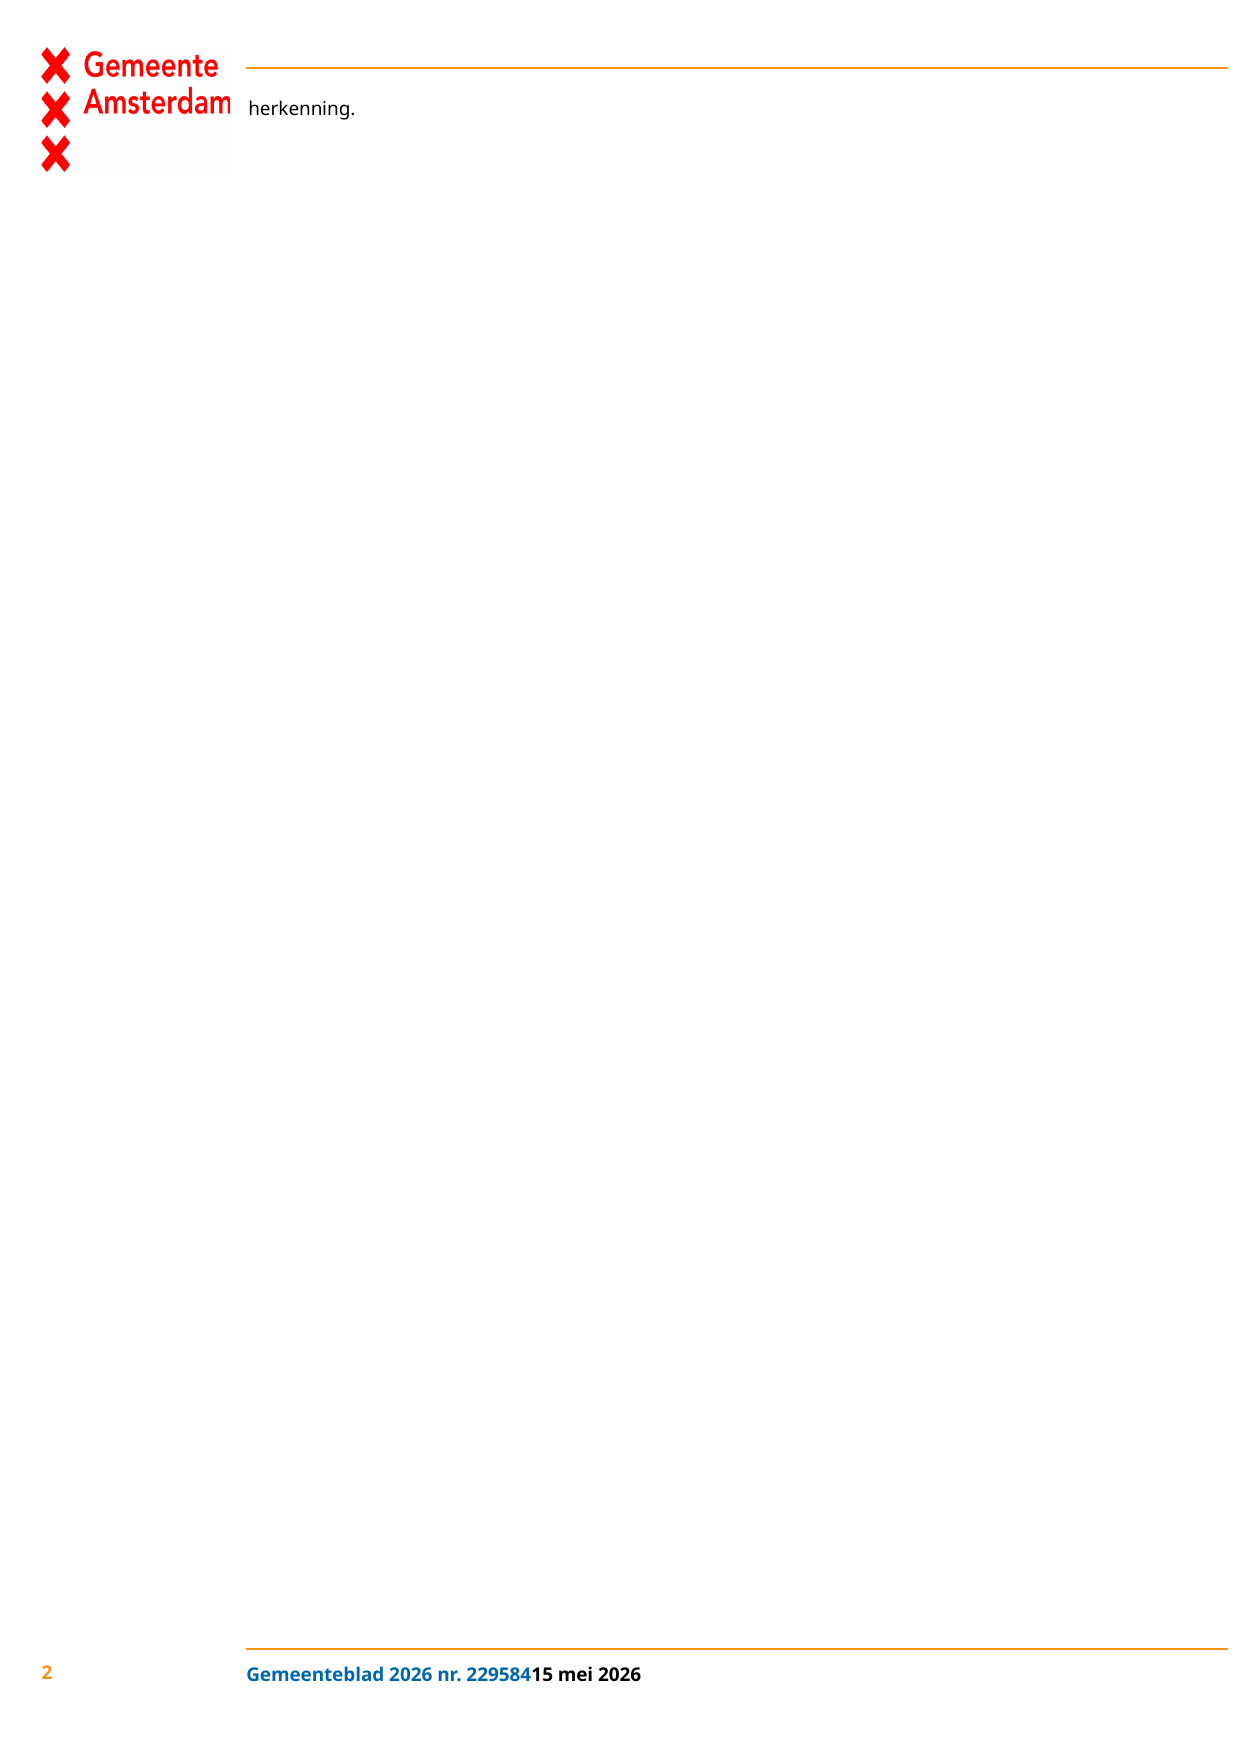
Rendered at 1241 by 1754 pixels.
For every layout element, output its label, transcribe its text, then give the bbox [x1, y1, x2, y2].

picture [41, 47, 231, 172]
text herkenning. [248, 95, 1152, 121]
